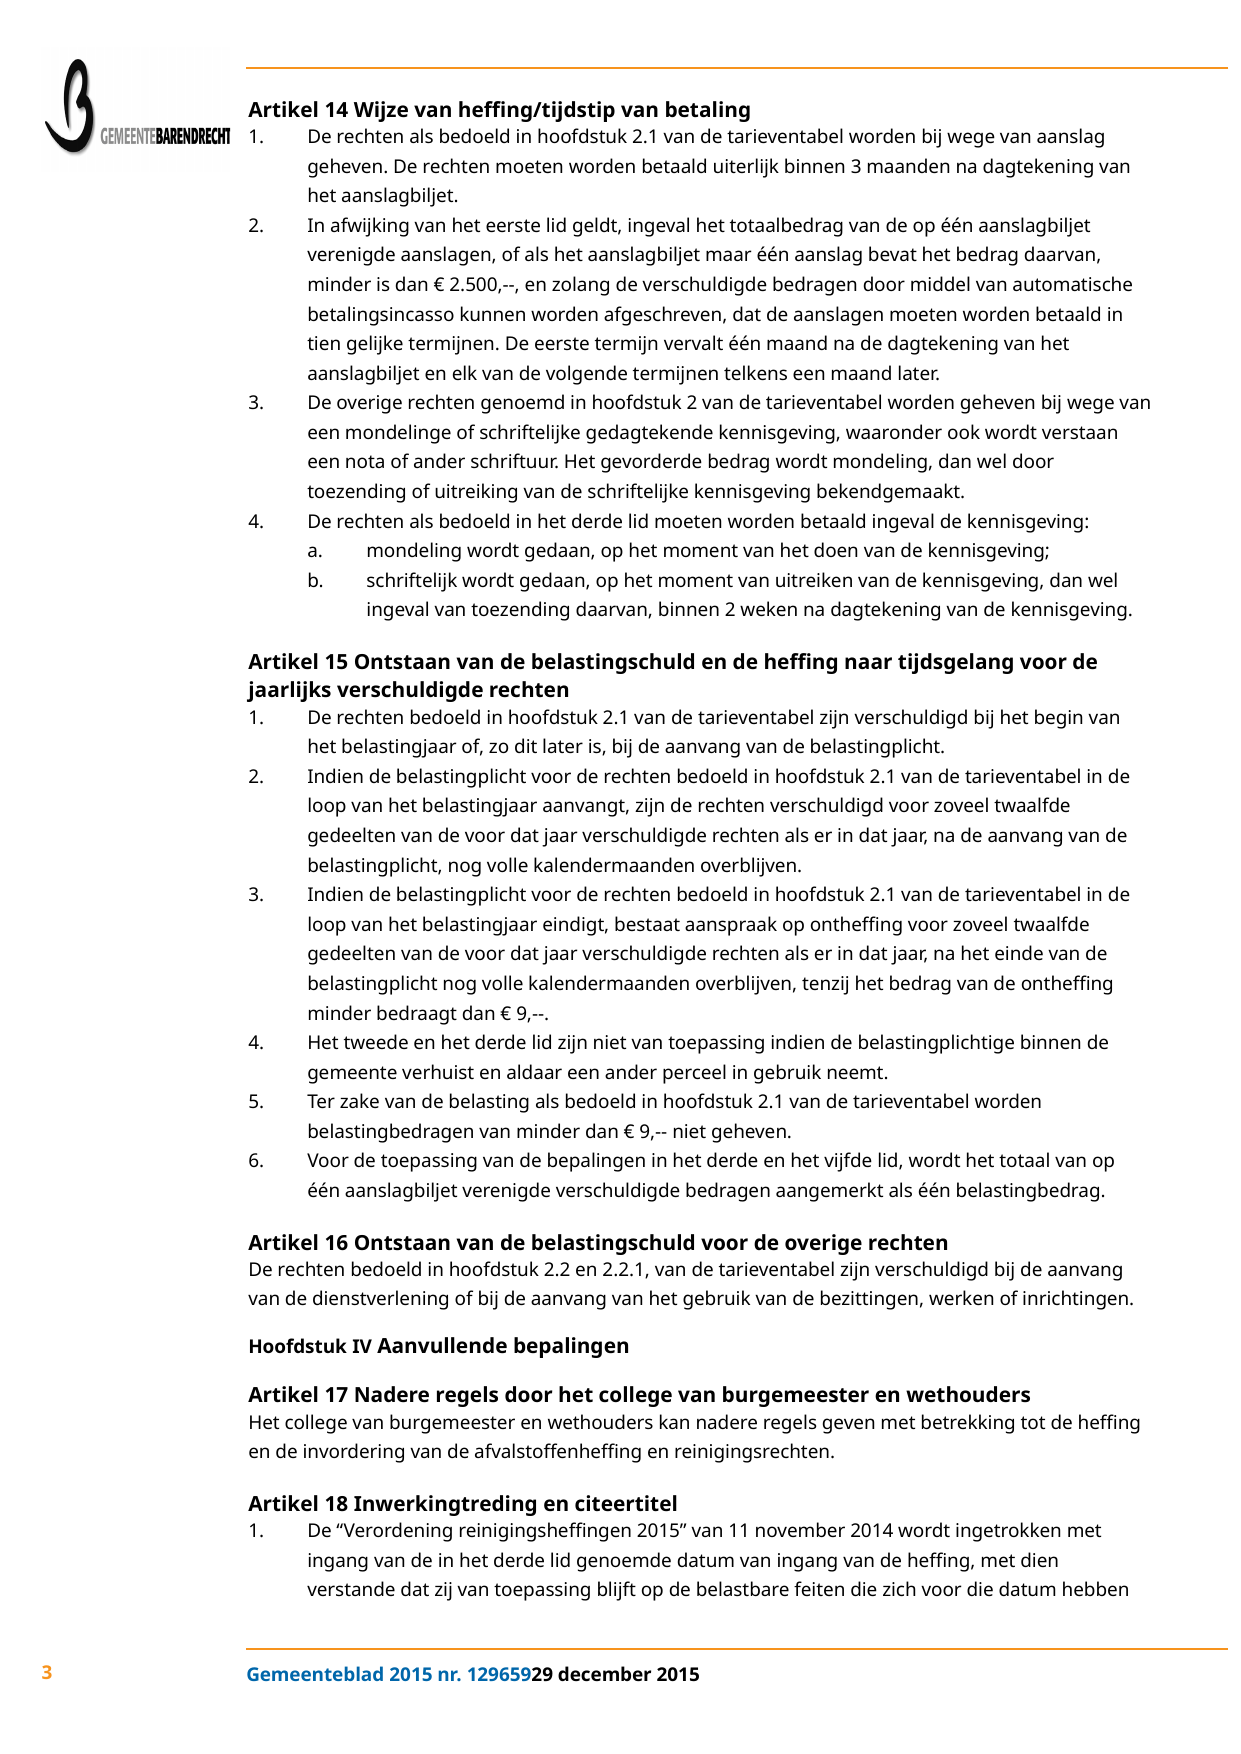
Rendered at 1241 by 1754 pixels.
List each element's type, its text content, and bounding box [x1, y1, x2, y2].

list schriftelijk wordt gedaan, op het moment van uitreiken van de kennisgeving, dan wel ingeval van toezending daarvan, binnen 2 weken na dagtekening van de kennisgeving. [307, 567, 1152, 622]
list Indien de belastingplicht voor de rechten bedoeld in hoofdstuk 2.1 van de tarieventabel in de loop van het belastingjaar eindigt, bestaat aanspraak op ontheffing voor zoveel twaalfde gedeelten van de voor dat jaar verschuldigde rechten als er in dat jaar, na het einde van de belastingplicht nog volle kalendermaanden overblijven, tenzij het bedrag van de ontheffing minder bedraagt dan € 9,--. [248, 881, 1152, 1025]
list De overige rechten genoemd in hoofdstuk 2 van de tarieventabel worden geheven bij wege van een mondelinge of schriftelijke gedagtekende kennisgeving, waaronder ook wordt verstaan een nota of ander schriftuur. Het gevorderde bedrag wordt mondeling, dan wel door toezending of uitreiking van de schriftelijke kennisgeving bekendgemaakt. [248, 389, 1152, 504]
text Het college van burgemeester en wethouders kan nadere regels geven met betrekking tot de heffing en de invordering van de afvalstoffenheffing en reinigingsrechten. [248, 1409, 1152, 1464]
text Artikel 14 Wijze van heffing/tijdstip van betaling [248, 95, 1152, 123]
text Artikel 15 Ontstaan van de belastingschuld en de heffing naar tijdsgelang voor de jaarlijks verschuldigde rechten [248, 647, 1152, 704]
list Indien de belastingplicht voor de rechten bedoeld in hoofdstuk 2.1 van de tarieventabel in de loop van het belastingjaar aanvangt, zijn de rechten verschuldigd voor zoveel twaalfde gedeelten van de voor dat jaar verschuldigde rechten als er in dat jaar, na de aanvang van de belastingplicht, nog volle kalendermaanden overblijven. [248, 763, 1152, 877]
list De rechten als bedoeld in het derde lid moeten worden betaald ingeval de kennisgeving: [248, 508, 1152, 533]
text Artikel 17 Nadere regels door het college van burgemeester en wethouders [248, 1381, 1152, 1409]
list mondeling wordt gedaan, op het moment van het doen van de kennisgeving; [307, 537, 1152, 563]
text Hoofdstuk IV Aanvullende bepalingen [248, 1331, 1152, 1360]
text Artikel 18 Inwerkingtreding en citeertitel [248, 1489, 1152, 1517]
list Voor de toepassing van de bepalingen in het derde en het vijfde lid, wordt het totaal van op één aanslagbiljet verenigde verschuldigde bedragen aangemerkt als één belastingbedrag. [248, 1148, 1152, 1203]
list Het tweede en het derde lid zijn niet van toepassing indien de belastingplichtige binnen de gemeente verhuist en aldaar een ander perceel in gebruik neemt. [248, 1029, 1152, 1084]
list De rechten bedoeld in hoofdstuk 2.1 van de tarieventabel zijn verschuldigd bij het begin van het belastingjaar of, zo dit later is, bij de aanvang van de belastingplicht. [248, 704, 1152, 759]
list Ter zake van de belasting als bedoeld in hoofdstuk 2.1 van de tarieventabel worden belastingbedragen van minder dan € 9,-- niet geheven. [248, 1088, 1152, 1144]
list De “Verordening reinigingsheffingen 2015” van 11 november 2014 wordt ingetrokken met ingang van de in het derde lid genoemde datum van ingang van de heffing, met dien verstande dat zij van toepassing blijft op de belastbare feiten die zich voor die datum hebben [248, 1517, 1152, 1602]
list In afwijking van het eerste lid geldt, ingeval het totaalbedrag van de op één aanslagbiljet verenigde aanslagen, of als het aanslagbiljet maar één aanslag bevat het bedrag daarvan, minder is dan € 2.500,--, en zolang de verschuldigde bedragen door middel van automatische betalingsincasso kunnen worden afgeschreven, dat de aanslagen moeten worden betaald in tien gelijke termijnen. De eerste termijn vervalt één maand na de dagtekening van het aanslagbiljet en elk van de volgende termijnen telkens een maand later. [248, 212, 1152, 386]
text De rechten bedoeld in hoofdstuk 2.2 en 2.2.1, van de tarieventabel zijn verschuldigd bij de aanvang van de dienstverlening of bij de aanvang van het gebruik van de bezittingen, werken of inrichtingen. [248, 1256, 1152, 1311]
text Artikel 16 Ontstaan van de belastingschuld voor de overige rechten [248, 1228, 1152, 1256]
picture [41, 47, 231, 172]
list De rechten als bedoeld in hoofdstuk 2.1 van de tarieventabel worden bij wege van aanslag geheven. De rechten moeten worden betaald uiterlijk binnen 3 maanden na dagtekening van het aanslagbiljet. [248, 123, 1152, 208]
